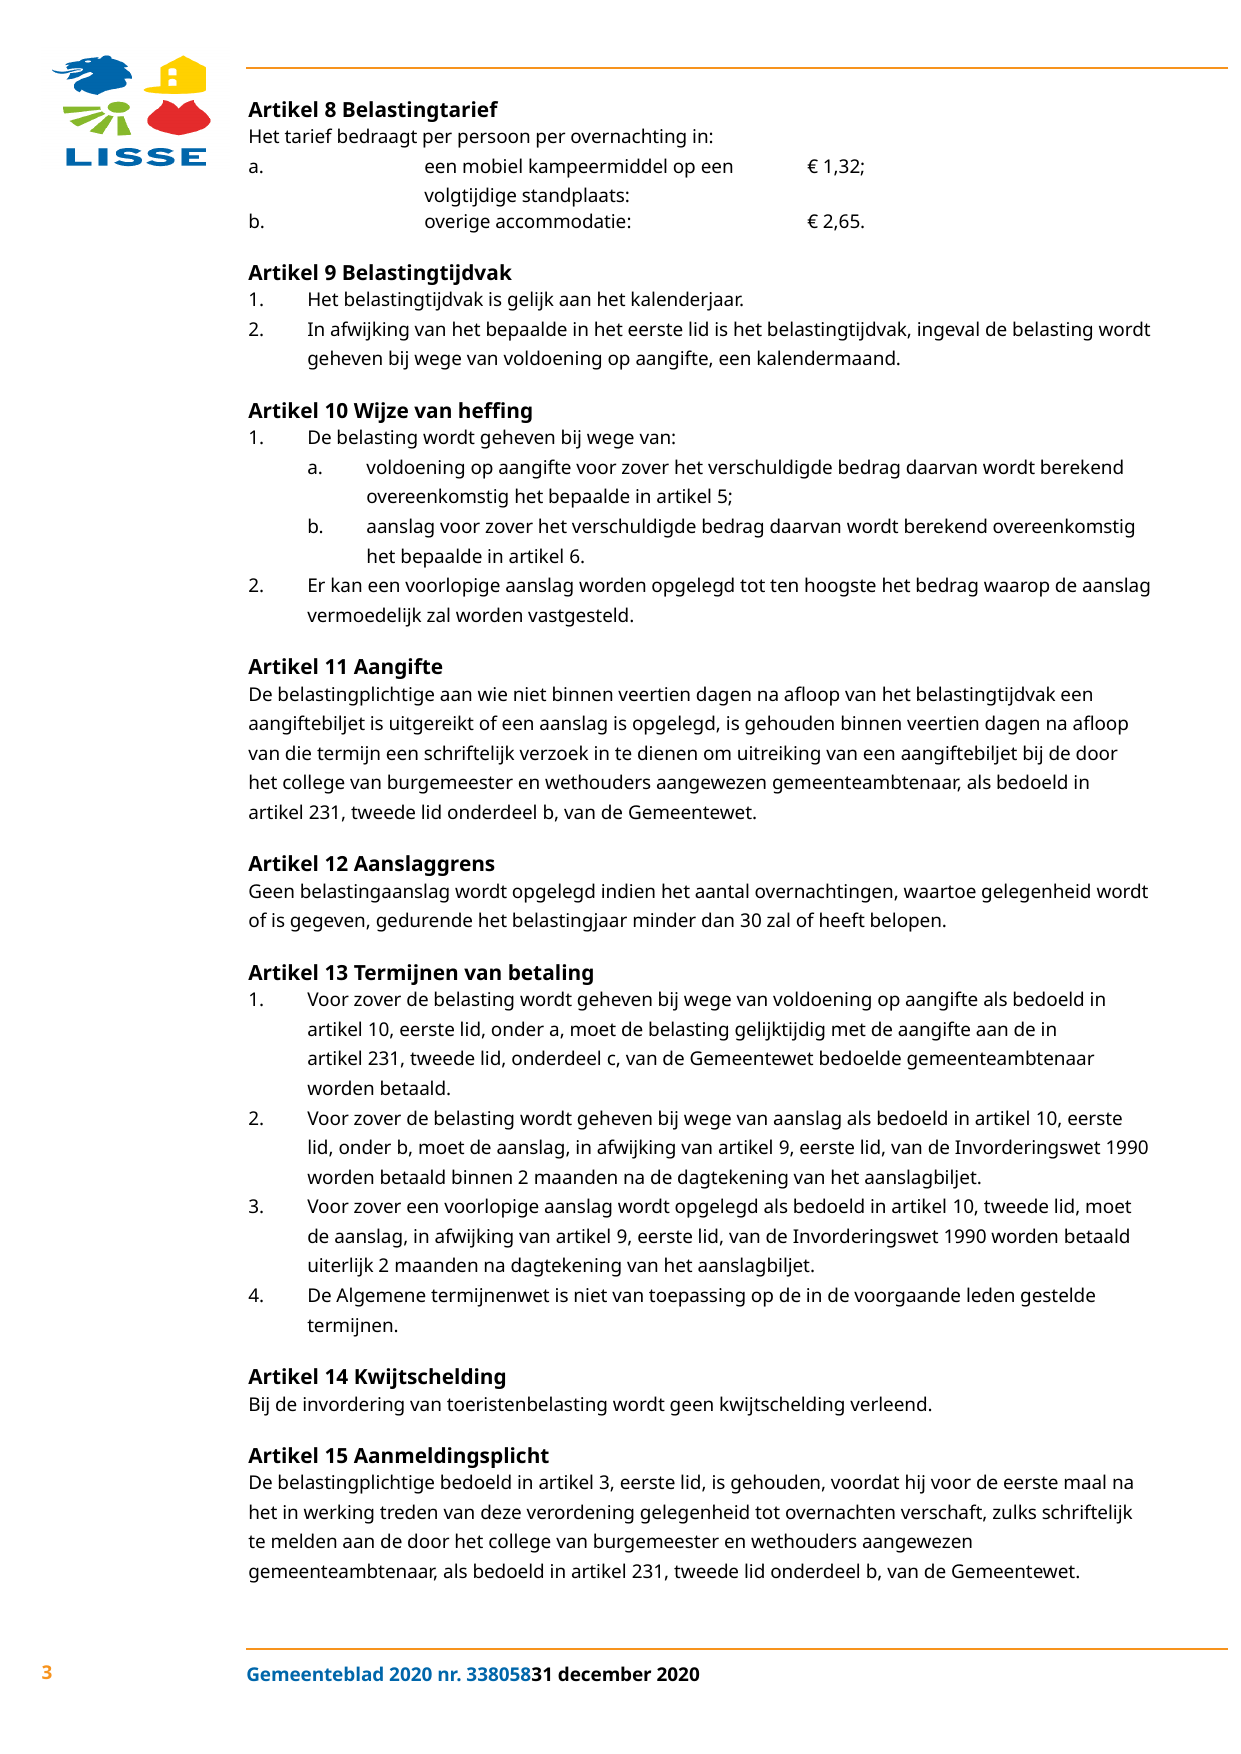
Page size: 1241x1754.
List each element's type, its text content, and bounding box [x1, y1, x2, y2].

table_cell € 2,65. [807, 208, 1152, 234]
list voldoening op aangifte voor zover het verschuldigde bedrag daarvan wordt berekend overeenkomstig het bepaalde in artikel 5; [307, 454, 1152, 509]
picture [41, 47, 231, 172]
text De belastingplichtige aan wie niet binnen veertien dagen na afloop van het belastingtijdvak een aangiftebiljet is uitgereikt of een aanslag is opgelegd, is gehouden binnen veertien dagen na afloop van die termijn een schriftelijk verzoek in te dienen om uitreiking van een aangiftebiljet bij de door het college van burgemeester en wethouders aangewezen gemeenteambtenaar, als bedoeld in artikel 231, tweede lid onderdeel b, van de Gemeentewet. [248, 681, 1152, 825]
text Artikel 10 Wijze van heffing [248, 396, 1152, 424]
text Artikel 14 Kwijtschelding [248, 1362, 1152, 1391]
list Er kan een voorlopige aanslag worden opgelegd tot ten hoogste het bedrag waarop de aanslag vermoedelijk zal worden vastgesteld. [248, 572, 1152, 628]
text Geen belastingaanslag wordt opgelegd indien het aantal overnachtingen, waartoe gelegenheid wordt of is gegeven, gedurende het belastingjaar minder dan 30 zal of heeft belopen. [248, 878, 1152, 933]
text Artikel 15 Aanmeldingsplicht [248, 1441, 1152, 1469]
list aanslag voor zover het verschuldigde bedrag daarvan wordt berekend overeenkomstig het bepaalde in artikel 6. [307, 513, 1152, 568]
list Voor zover de belasting wordt geheven bij wege van aanslag als bedoeld in artikel 10, eerste lid, onder b, moet de aanslag, in afwijking van artikel 9, eerste lid, van de Invorderingswet 1990 worden betaald binnen 2 maanden na de dagtekening van het aanslagbiljet. [248, 1105, 1152, 1190]
table_header € 1,32; [807, 153, 1152, 208]
table_cell b. [248, 208, 424, 234]
table_cell overige accommodatie: [424, 208, 807, 234]
text Bij de invordering van toeristenbelasting wordt geen kwijtschelding verleend. [248, 1391, 1152, 1416]
text Artikel 12 Aanslaggrens [248, 849, 1152, 878]
text Artikel 11 Aangifte [248, 652, 1152, 681]
list De Algemene termijnenwet is niet van toepassing op de in de voorgaande leden gestelde termijnen. [248, 1282, 1152, 1338]
list In afwijking van het bepaalde in het eerste lid is het belastingtijdvak, ingeval de belasting wordt geheven bij wege van voldoening op aangifte, een kalendermaand. [248, 316, 1152, 371]
list De belasting wordt geheven bij wege van: [248, 424, 1152, 450]
text Het tarief bedraagt per persoon per overnachting in: [248, 123, 1152, 149]
list Voor zover de belasting wordt geheven bij wege van voldoening op aangifte als bedoeld in artikel 10, eerste lid, onder a, moet de belasting gelijktijdig met de aangifte aan de in artikel 231, tweede lid, onderdeel c, van de Gemeentewet bedoelde gemeenteambtenaar worden betaald. [248, 986, 1152, 1101]
text Artikel 9 Belastingtijdvak [248, 258, 1152, 286]
text Artikel 8 Belastingtarief [248, 95, 1152, 123]
text De belastingplichtige bedoeld in artikel 3, eerste lid, is gehouden, voordat hij voor de eerste maal na het in werking treden van deze verordening gelegenheid tot overnachten verschaft, zulks schriftelijk te melden aan de door het college van burgemeester en wethouders aangewezen gemeenteambtenaar, als bedoeld in artikel 231, tweede lid onderdeel b, van de Gemeentewet. [248, 1469, 1152, 1584]
list Voor zover een voorlopige aanslag wordt opgelegd als bedoeld in artikel 10, tweede lid, moet de aanslag, in afwijking van artikel 9, eerste lid, van de Invorderingswet 1990 worden betaald uiterlijk 2 maanden na dagtekening van het aanslagbiljet. [248, 1193, 1152, 1278]
table_header een mobiel kampeermiddel op een volgtijdige standplaats: [424, 153, 807, 208]
table_header a. [248, 153, 424, 208]
list Het belastingtijdvak is gelijk aan het kalenderjaar. [248, 286, 1152, 312]
text Artikel 13 Termijnen van betaling [248, 958, 1152, 986]
